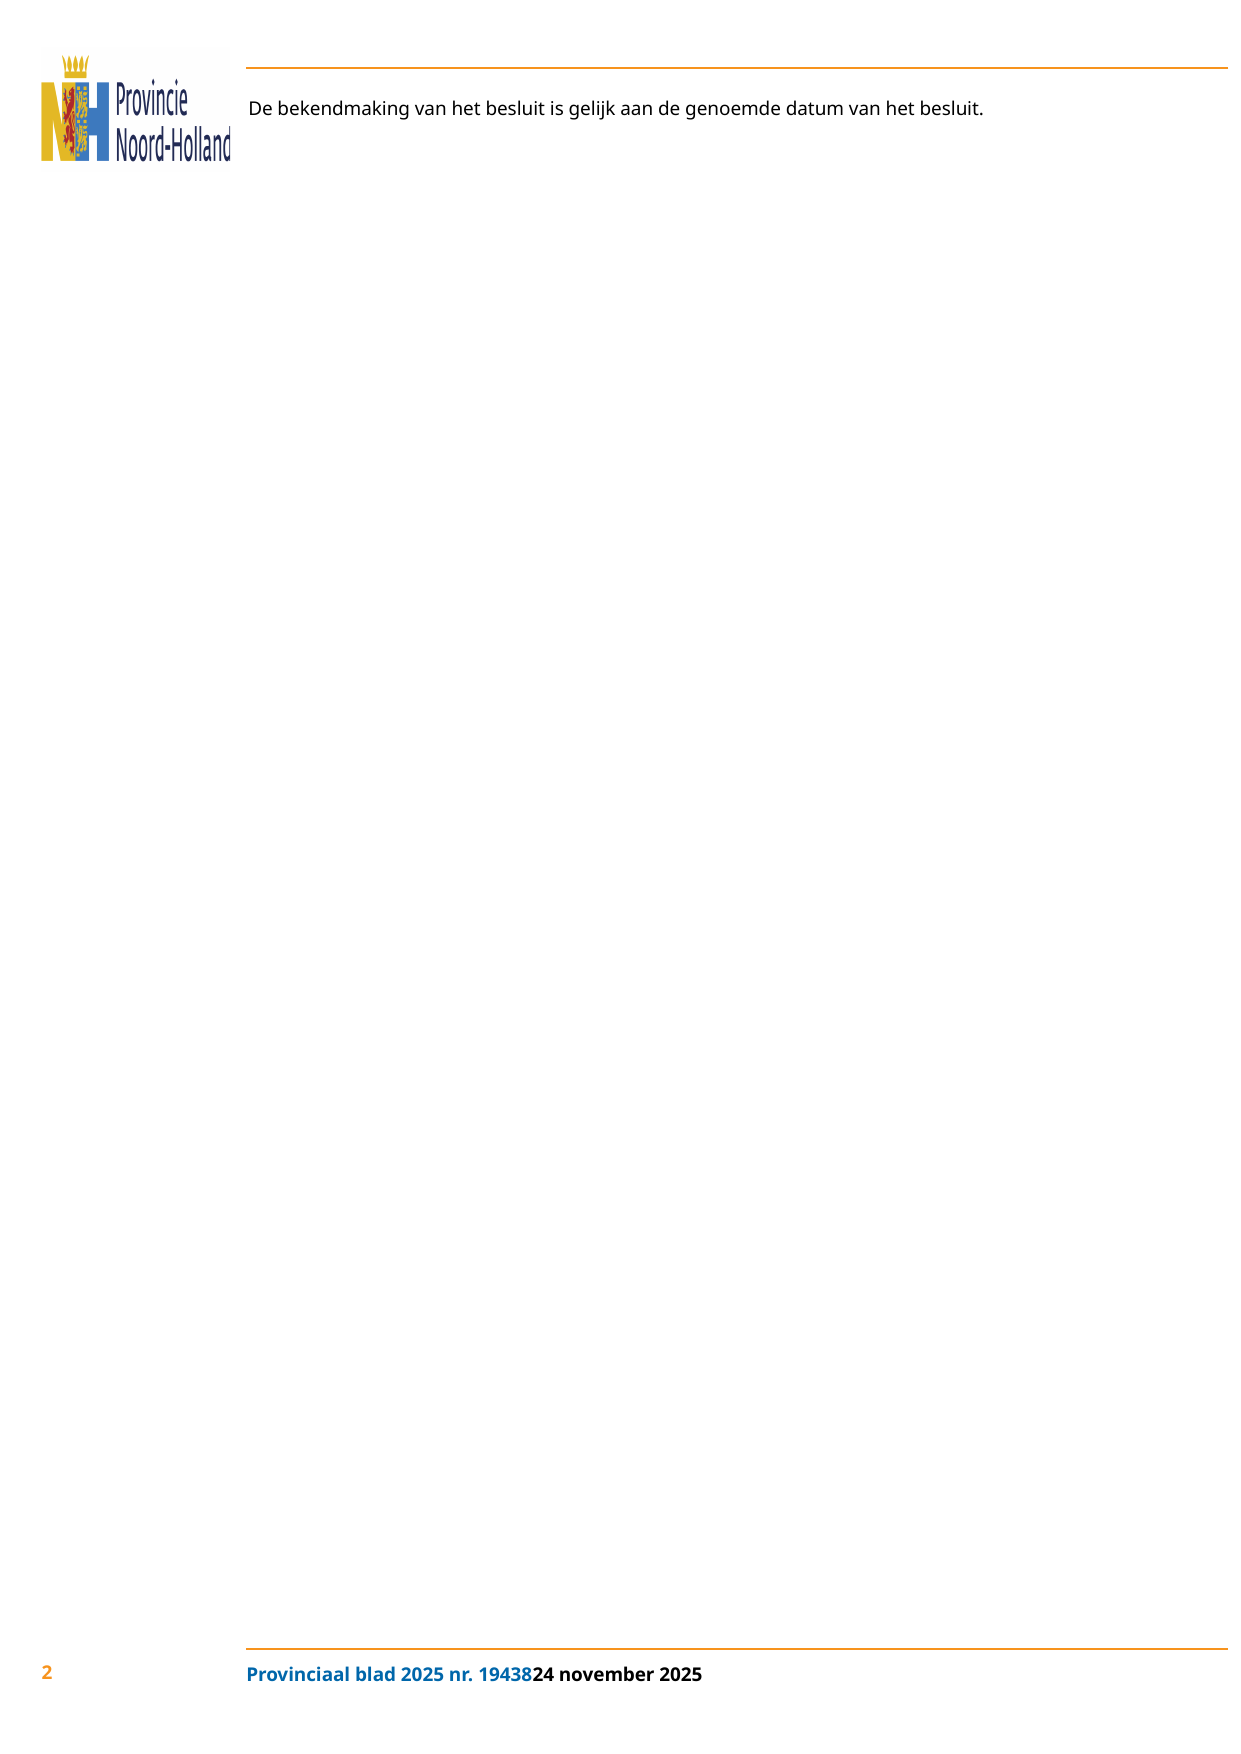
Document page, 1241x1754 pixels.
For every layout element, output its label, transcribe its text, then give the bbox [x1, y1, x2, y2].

picture [41, 47, 231, 172]
text De bekendmaking van het besluit is gelijk aan de genoemde datum van het besluit. [248, 95, 1152, 121]
